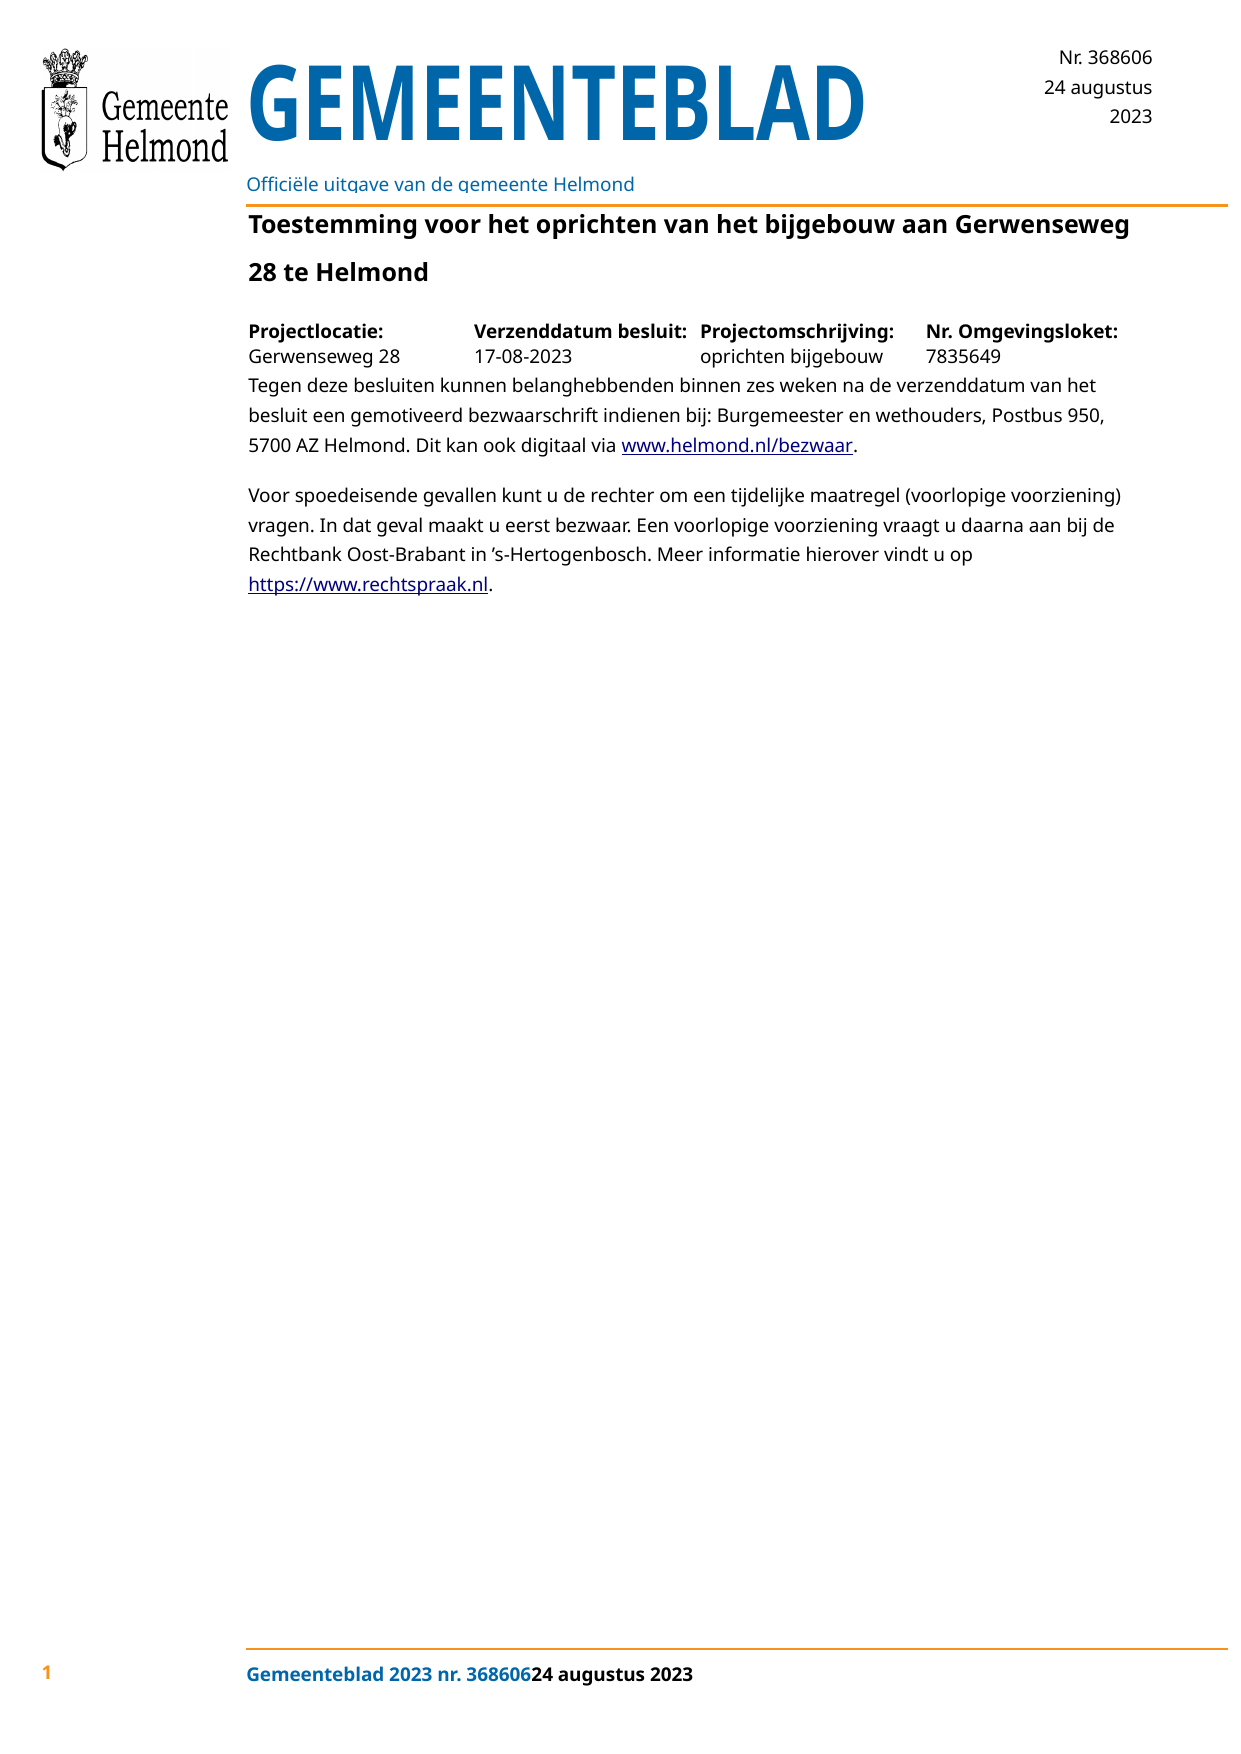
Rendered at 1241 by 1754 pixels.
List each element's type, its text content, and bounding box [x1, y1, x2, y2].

table_header Verzenddatum besluit: [474, 318, 700, 344]
table_header Projectlocatie: [248, 318, 474, 344]
picture [41, 47, 231, 172]
table_header Nr. Omgevingsloket: [926, 318, 1152, 344]
table_cell 7835649 [926, 344, 1152, 369]
table_cell Gerwenseweg 28 [248, 344, 474, 369]
table_header Projectomschrijving: [700, 318, 926, 344]
text Tegen deze besluiten kunnen belanghebbenden binnen zes weken na de verzenddatum van het besluit een gemotiveerd bezwaarschrift indienen bij: Burgemeester en wethouders, Postbus 950, 5700 AZ Helmond. Dit kan ook digitaal via www.helmond.nl/bezwaar. [248, 373, 1152, 458]
table_cell oprichten bijgebouw [700, 344, 926, 369]
text Voor spoedeisende gevallen kunt u de rechter om een tijdelijke maatregel (voorlopige voorziening) vragen. In dat geval maakt u eerst bezwaar. Een voorlopige voorziening vraagt u daarna aan bij de Rechtbank Oost-Brabant in ’s-Hertogenbosch. Meer informatie hierover vindt u op https://www.rechtspraak.nl. [248, 482, 1152, 597]
table_cell 17-08-2023 [474, 344, 700, 369]
text Toestemming voor het oprichten van het bijgebouw aan Gerwenseweg 28 te Helmond [248, 207, 1152, 288]
